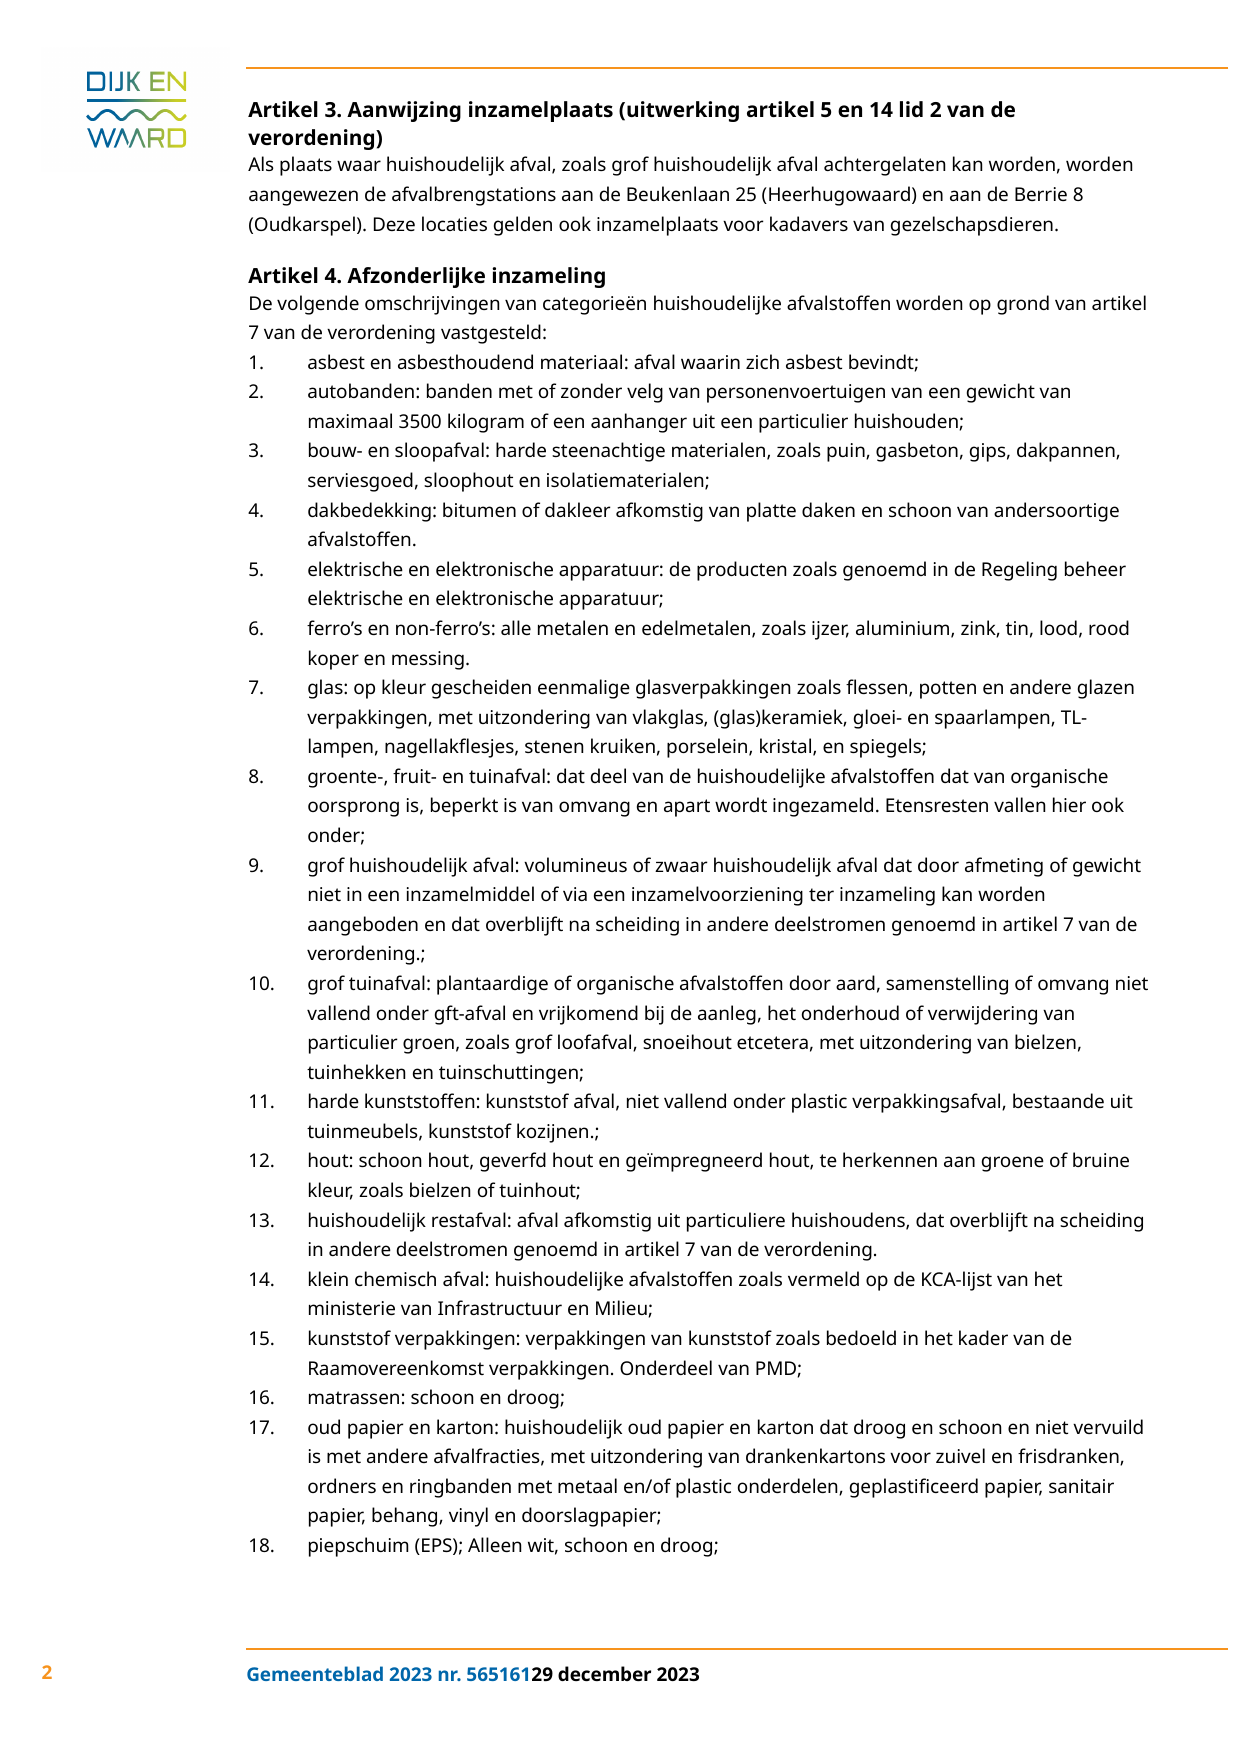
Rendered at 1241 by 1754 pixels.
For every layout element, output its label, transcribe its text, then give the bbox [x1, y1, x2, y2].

list klein chemisch afval: huishoudelijke afvalstoffen zoals vermeld op de KCA-lijst van het ministerie van Infrastructuur en Milieu; [248, 1266, 1152, 1321]
list groente-, fruit- en tuinafval: dat deel van de huishoudelijke afvalstoffen dat van organische oorsprong is, beperkt is van omvang en apart wordt ingezameld. Etensresten vallen hier ook onder; [248, 763, 1152, 848]
list matrassen: schoon en droog; [248, 1384, 1152, 1410]
list kunststof verpakkingen: verpakkingen van kunststof zoals bedoeld in het kader van de Raamovereenkomst verpakkingen. Onderdeel van PMD; [248, 1325, 1152, 1380]
list huishoudelijk restafval: afval afkomstig uit particuliere huishoudens, dat overblijft na scheiding in andere deelstromen genoemd in artikel 7 van de verordening. [248, 1207, 1152, 1262]
list asbest en asbesthoudend materiaal: afval waarin zich asbest bevindt; [248, 349, 1152, 374]
list elektrische en elektronische apparatuur: de producten zoals genoemd in de Regeling beheer elektrische en elektronische apparatuur; [248, 556, 1152, 611]
list bouw- en sloopafval: harde steenachtige materialen, zoals puin, gasbeton, gips, dakpannen, serviesgoed, sloophout en isolatiematerialen; [248, 438, 1152, 493]
text Artikel 4. Afzonderlijke inzameling [248, 261, 1152, 290]
text Artikel 3. Aanwijzing inzamelplaats (uitwerking artikel 5 en 14 lid 2 van de verordening) [248, 95, 1152, 152]
list dakbedekking: bitumen of dakleer afkomstig van platte daken en schoon van andersoortige afvalstoffen. [248, 497, 1152, 552]
picture [41, 47, 231, 172]
list ferro’s en non-ferro’s: alle metalen en edelmetalen, zoals ijzer, aluminium, zink, tin, lood, rood koper en messing. [248, 615, 1152, 670]
list grof tuinafval: plantaardige of organische afvalstoffen door aard, samenstelling of omvang niet vallend onder gft-afval en vrijkomend bij de aanleg, het onderhoud of verwijdering van particulier groen, zoals grof loofafval, snoeihout etcetera, met uitzondering van bielzen, tuinhekken en tuinschuttingen; [248, 970, 1152, 1084]
list oud papier en karton: huishoudelijk oud papier en karton dat droog en schoon en niet vervuild is met andere afvalfracties, met uitzondering van drankenkartons voor zuivel en frisdranken, ordners en ringbanden met metaal en/of plastic onderdelen, geplastificeerd papier, sanitair papier, behang, vinyl en doorslagpapier; [248, 1414, 1152, 1528]
text De volgende omschrijvingen van categorieën huishoudelijke afvalstoffen worden op grond van artikel 7 van de verordening vastgesteld: [248, 290, 1152, 345]
list grof huishoudelijk afval: volumineus of zwaar huishoudelijk afval dat door afmeting of gewicht niet in een inzamelmiddel of via een inzamelvoorziening ter inzameling kan worden aangeboden en dat overblijft na scheiding in andere deelstromen genoemd in artikel 7 van de verordening.; [248, 852, 1152, 966]
list autobanden: banden met of zonder velg van personenvoertuigen van een gewicht van maximaal 3500 kilogram of een aanhanger uit een particulier huishouden; [248, 378, 1152, 434]
list harde kunststoffen: kunststof afval, niet vallend onder plastic verpakkingsafval, bestaande uit tuinmeubels, kunststof kozijnen.; [248, 1088, 1152, 1144]
text Als plaats waar huishoudelijk afval, zoals grof huishoudelijk afval achtergelaten kan worden, worden aangewezen de afvalbrengstations aan de Beukenlaan 25 (Heerhugowaard) en aan de Berrie 8 (Oudkarspel). Deze locaties gelden ook inzamelplaats voor kadavers van gezelschapsdieren. [248, 152, 1152, 237]
list piepschuim (EPS); Alleen wit, schoon en droog; [248, 1532, 1152, 1558]
list hout: schoon hout, geverfd hout en geïmpregneerd hout, te herkennen aan groene of bruine kleur, zoals bielzen of tuinhout; [248, 1148, 1152, 1203]
list glas: op kleur gescheiden eenmalige glasverpakkingen zoals flessen, potten en andere glazen verpakkingen, met uitzondering van vlakglas, (glas)keramiek, gloei- en spaarlampen, TL-lampen, nagellakflesjes, stenen kruiken, porselein, kristal, en spiegels; [248, 674, 1152, 759]
